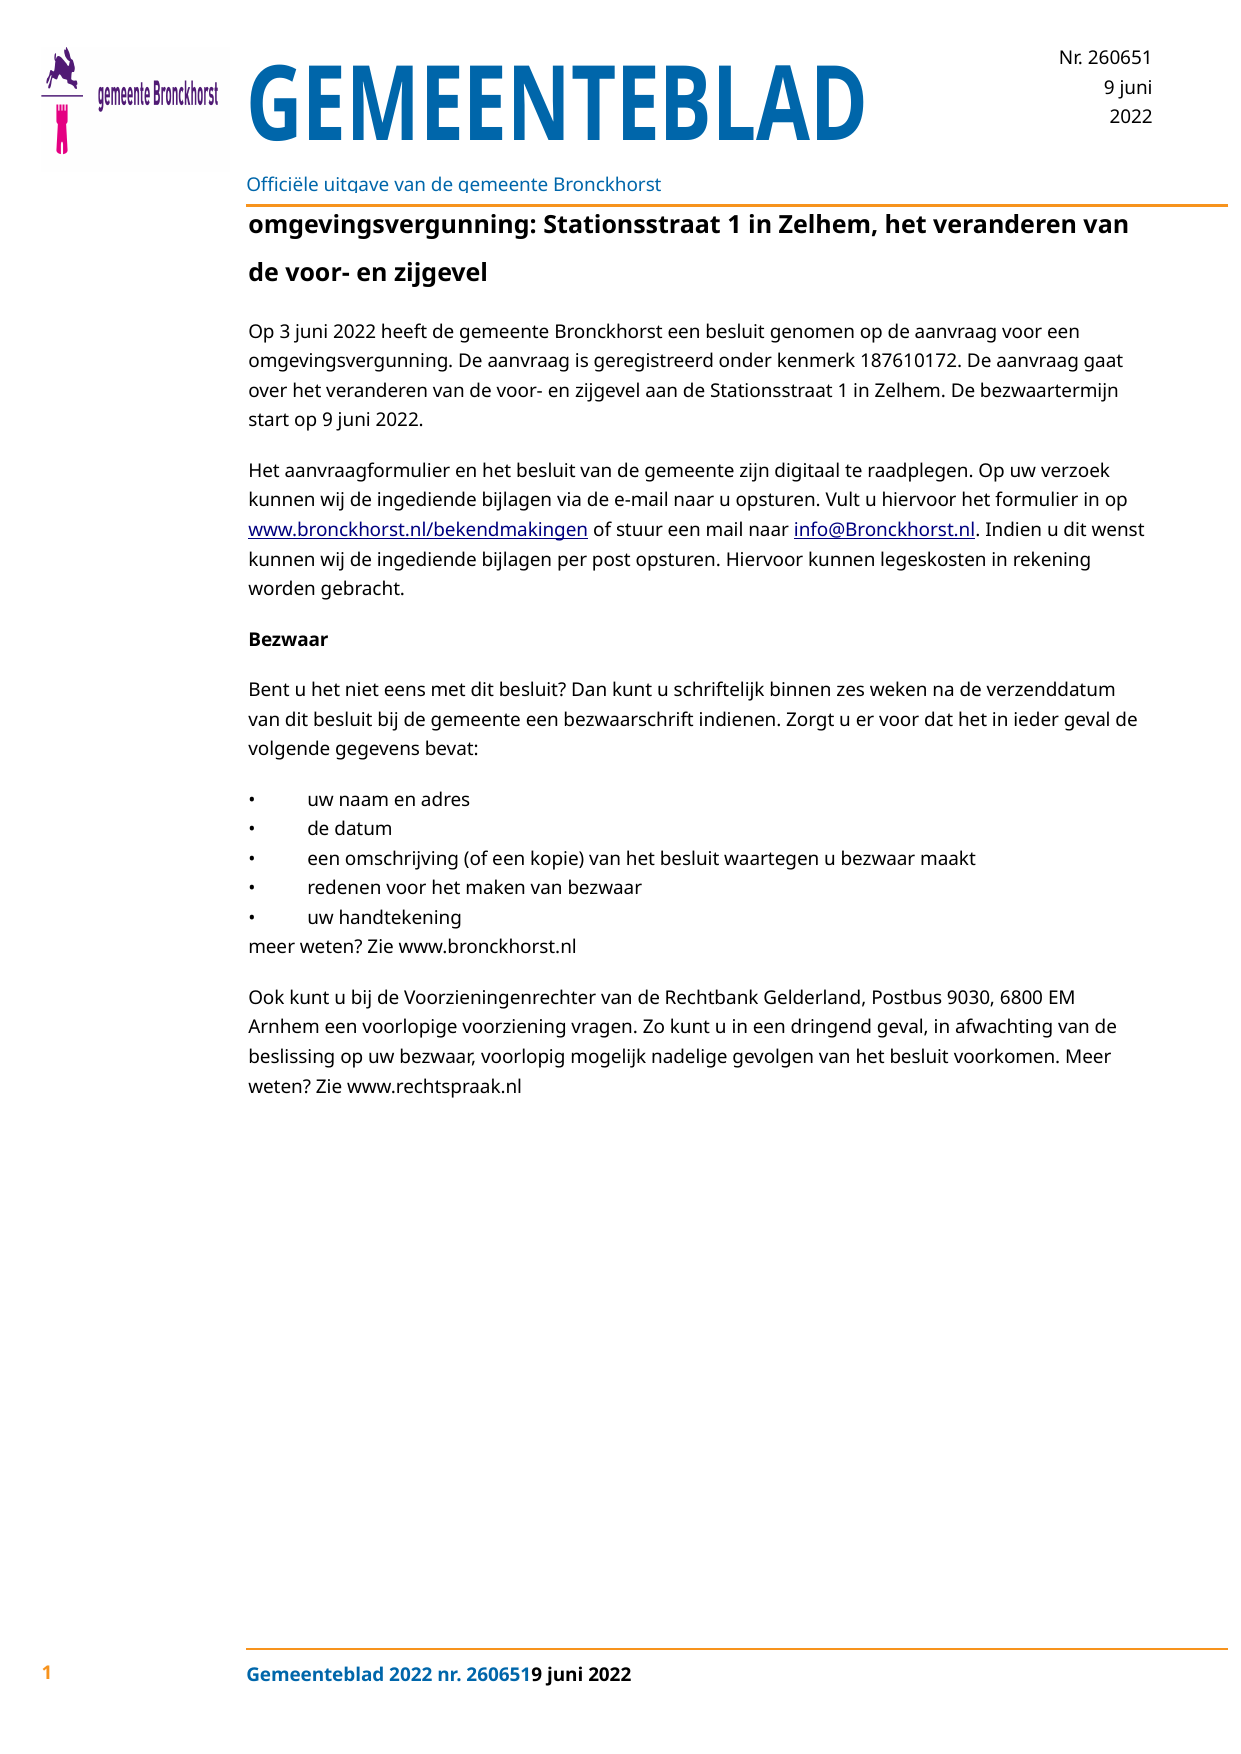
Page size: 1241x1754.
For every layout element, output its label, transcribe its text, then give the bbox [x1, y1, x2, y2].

text meer weten? Zie www.bronckhorst.nl [248, 934, 1152, 959]
text Op 3 juni 2022 heeft de gemeente Bronckhorst een besluit genomen op de aanvraag voor een omgevingsvergunning. De aanvraag is geregistreerd onder kenmerk 187610172. De aanvraag gaat over het veranderen van de voor- en zijgevel aan de Stationsstraat 1 in Zelhem. De bezwaartermijn start op 9 juni 2022. [248, 318, 1152, 432]
text Bent u het niet eens met dit besluit? Dan kunt u schriftelijk binnen zes weken na de verzenddatum van dit besluit bij de gemeente een bezwaarschrift indienen. Zorgt u er voor dat het in ieder geval de volgende gegevens bevat: [248, 676, 1152, 761]
list redenen voor het maken van bezwaar [248, 874, 1152, 900]
list uw naam en adres [248, 786, 1152, 812]
text Ook kunt u bij de Voorzieningenrechter van de Rechtbank Gelderland, Postbus 9030, 6800 EM Arnhem een voorlopige voorziening vragen. Zo kunt u in een dringend geval, in afwachting van de beslissing op uw bezwaar, voorlopig mogelijk nadelige gevolgen van het besluit voorkomen. Meer weten? Zie www.rechtspraak.nl [248, 984, 1152, 1099]
text omgevingsvergunning: Stationsstraat 1 in Zelhem, het veranderen van de voor- en zijgevel [248, 207, 1152, 288]
text Bezwaar [248, 626, 1152, 652]
list een omschrijving (of een kopie) van het besluit waartegen u bezwaar maakt [248, 845, 1152, 871]
text Het aanvraagformulier en het besluit van de gemeente zijn digitaal te raadplegen. Op uw verzoek kunnen wij de ingediende bijlagen via de e-mail naar u opsturen. Vult u hiervoor het formulier in op www.bronckhorst.nl/bekendmakingen of stuur een mail naar info@Bronckhorst.nl. Indien u dit wenst kunnen wij de ingediende bijlagen per post opsturen. Hiervoor kunnen legeskosten in rekening worden gebracht. [248, 457, 1152, 601]
list uw handtekening [248, 904, 1152, 930]
picture [41, 47, 231, 172]
list de datum [248, 815, 1152, 841]
